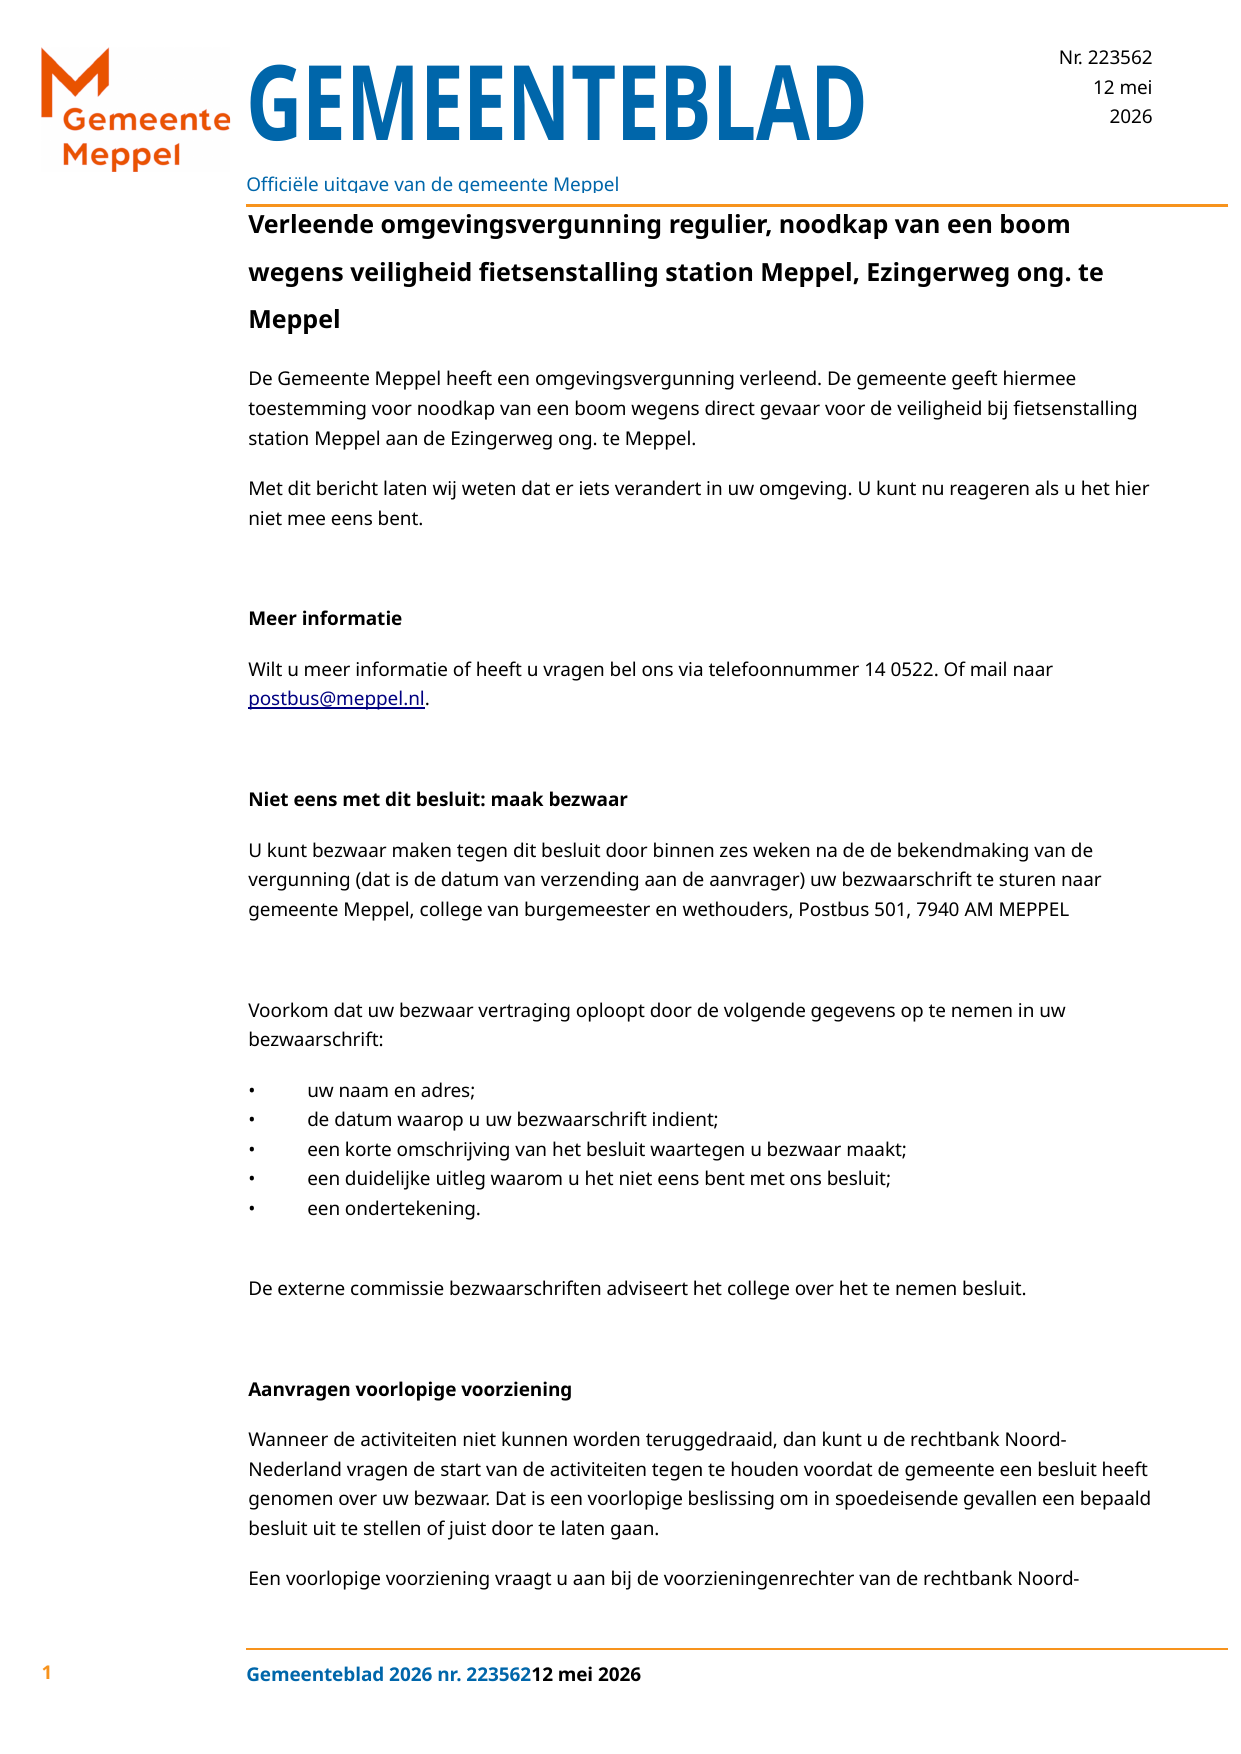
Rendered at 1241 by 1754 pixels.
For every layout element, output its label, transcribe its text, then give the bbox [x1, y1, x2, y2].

text Aanvragen voorlopige voorziening [248, 1376, 1152, 1402]
text Wilt u meer informatie of heeft u vragen bel ons via telefoonnummer 14 0522. Of mail naar postbus@meppel.nl. [248, 656, 1152, 711]
list uw naam en adres; [248, 1077, 1152, 1102]
text De Gemeente Meppel heeft een omgevingsvergunning verleend. De gemeente geeft hiermee toestemming voor noodkap van een boom wegens direct gevaar voor de veiligheid bij fietsenstalling station Meppel aan de Ezingerweg ong. te Meppel. [248, 366, 1152, 450]
list een ondertekening. [248, 1195, 1152, 1221]
text Verleende omgevingsvergunning regulier, noodkap van een boom wegens veiligheid fietsenstalling station Meppel, Ezingerweg ong. te Meppel [248, 207, 1152, 336]
list een duidelijke uitleg waarom u het niet eens bent met ons besluit; [248, 1166, 1152, 1191]
text Niet eens met dit besluit: maak bezwaar [248, 786, 1152, 812]
text Met dit bericht laten wij weten dat er iets verandert in uw omgeving. U kunt nu reageren als u het hier niet mee eens bent. [248, 475, 1152, 530]
list een korte omschrijving van het besluit waartegen u bezwaar maakt; [248, 1136, 1152, 1162]
text De externe commissie bezwaarschriften adviseert het college over het te nemen besluit. [248, 1275, 1152, 1301]
text Meer informatie [248, 606, 1152, 631]
text Voorkom dat uw bezwaar vertraging oploopt door de volgende gegevens op te nemen in uw bezwaarschrift: [248, 997, 1152, 1052]
list de datum waarop u uw bezwaarschrift indient; [248, 1106, 1152, 1132]
text Een voorlopige voorziening vraagt u aan bij de voorzieningenrechter van de rechtbank Noord- [248, 1566, 1152, 1591]
text U kunt bezwaar maken tegen dit besluit door binnen zes weken na de de bekendmaking van de vergunning (dat is de datum van verzending aan de aanvrager) uw bezwaarschrift te sturen naar gemeente Meppel, college van burgemeester en wethouders, Postbus 501, 7940 AM MEPPEL [248, 837, 1152, 922]
text Wanneer de activiteiten niet kunnen worden teruggedraaid, dan kunt u de rechtbank Noord-Nederland vragen de start van de activiteiten tegen te houden voordat de gemeente een besluit heeft genomen over uw bezwaar. Dat is een voorlopige beslissing om in spoedeisende gevallen een bepaald besluit uit te stellen of juist door te laten gaan. [248, 1426, 1152, 1541]
picture [41, 47, 231, 172]
